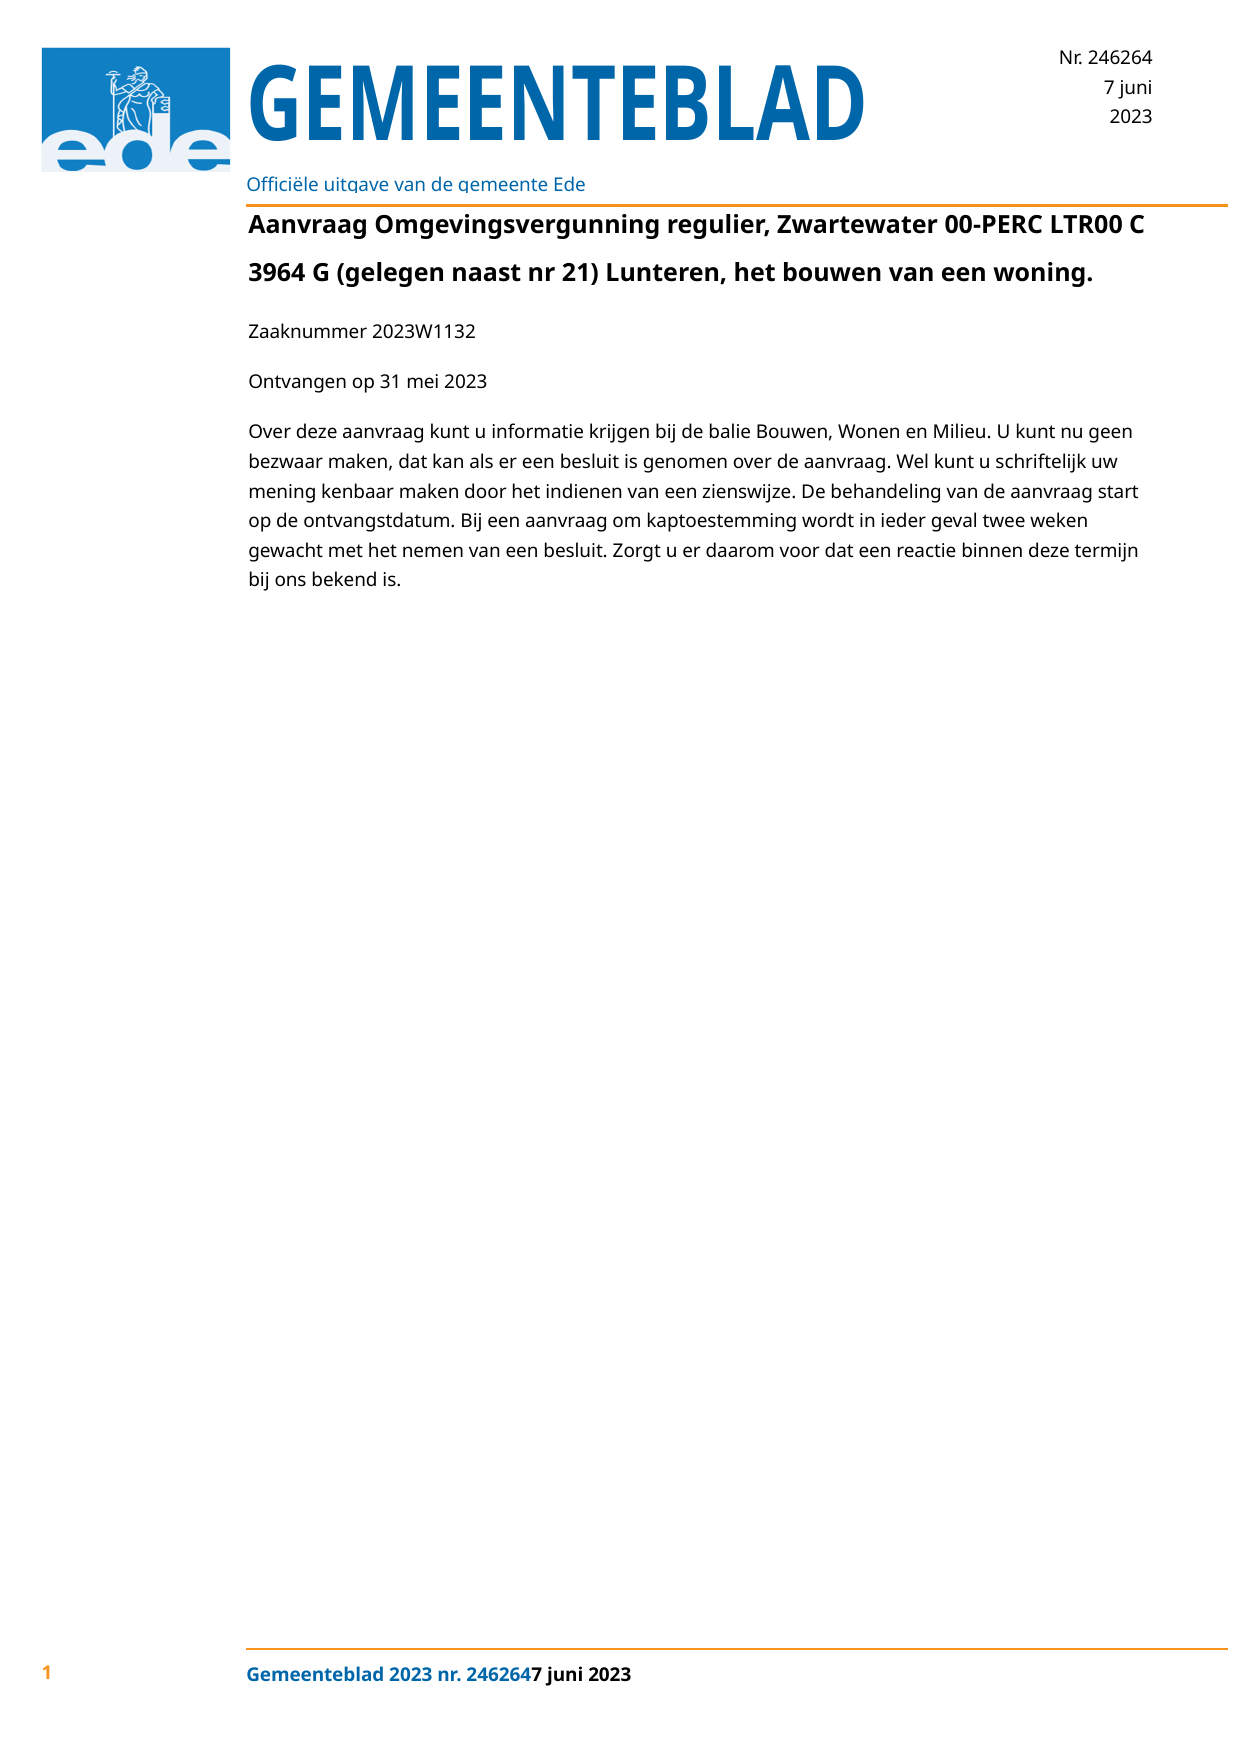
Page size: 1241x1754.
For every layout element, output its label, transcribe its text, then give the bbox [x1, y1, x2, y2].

text Over deze aanvraag kunt u informatie krijgen bij de balie Bouwen, Wonen en Milieu. U kunt nu geen bezwaar maken, dat kan als er een besluit is genomen over de aanvraag. Wel kunt u schriftelijk uw mening kenbaar maken door het indienen van een zienswijze. De behandeling van de aanvraag start op de ontvangstdatum. Bij een aanvraag om kaptoestemming wordt in ieder geval twee weken gewacht met het nemen van een besluit. Zorgt u er daarom voor dat een reactie binnen deze termijn bij ons bekend is. [248, 419, 1152, 592]
text Zaaknummer 2023W1132 [248, 318, 1152, 344]
text Ontvangen op 31 mei 2023 [248, 368, 1152, 394]
picture [41, 47, 231, 172]
text Aanvraag Omgevingsvergunning regulier, Zwartewater 00-PERC LTR00 C 3964 G (gelegen naast nr 21) Lunteren, het bouwen van een woning. [248, 207, 1152, 288]
